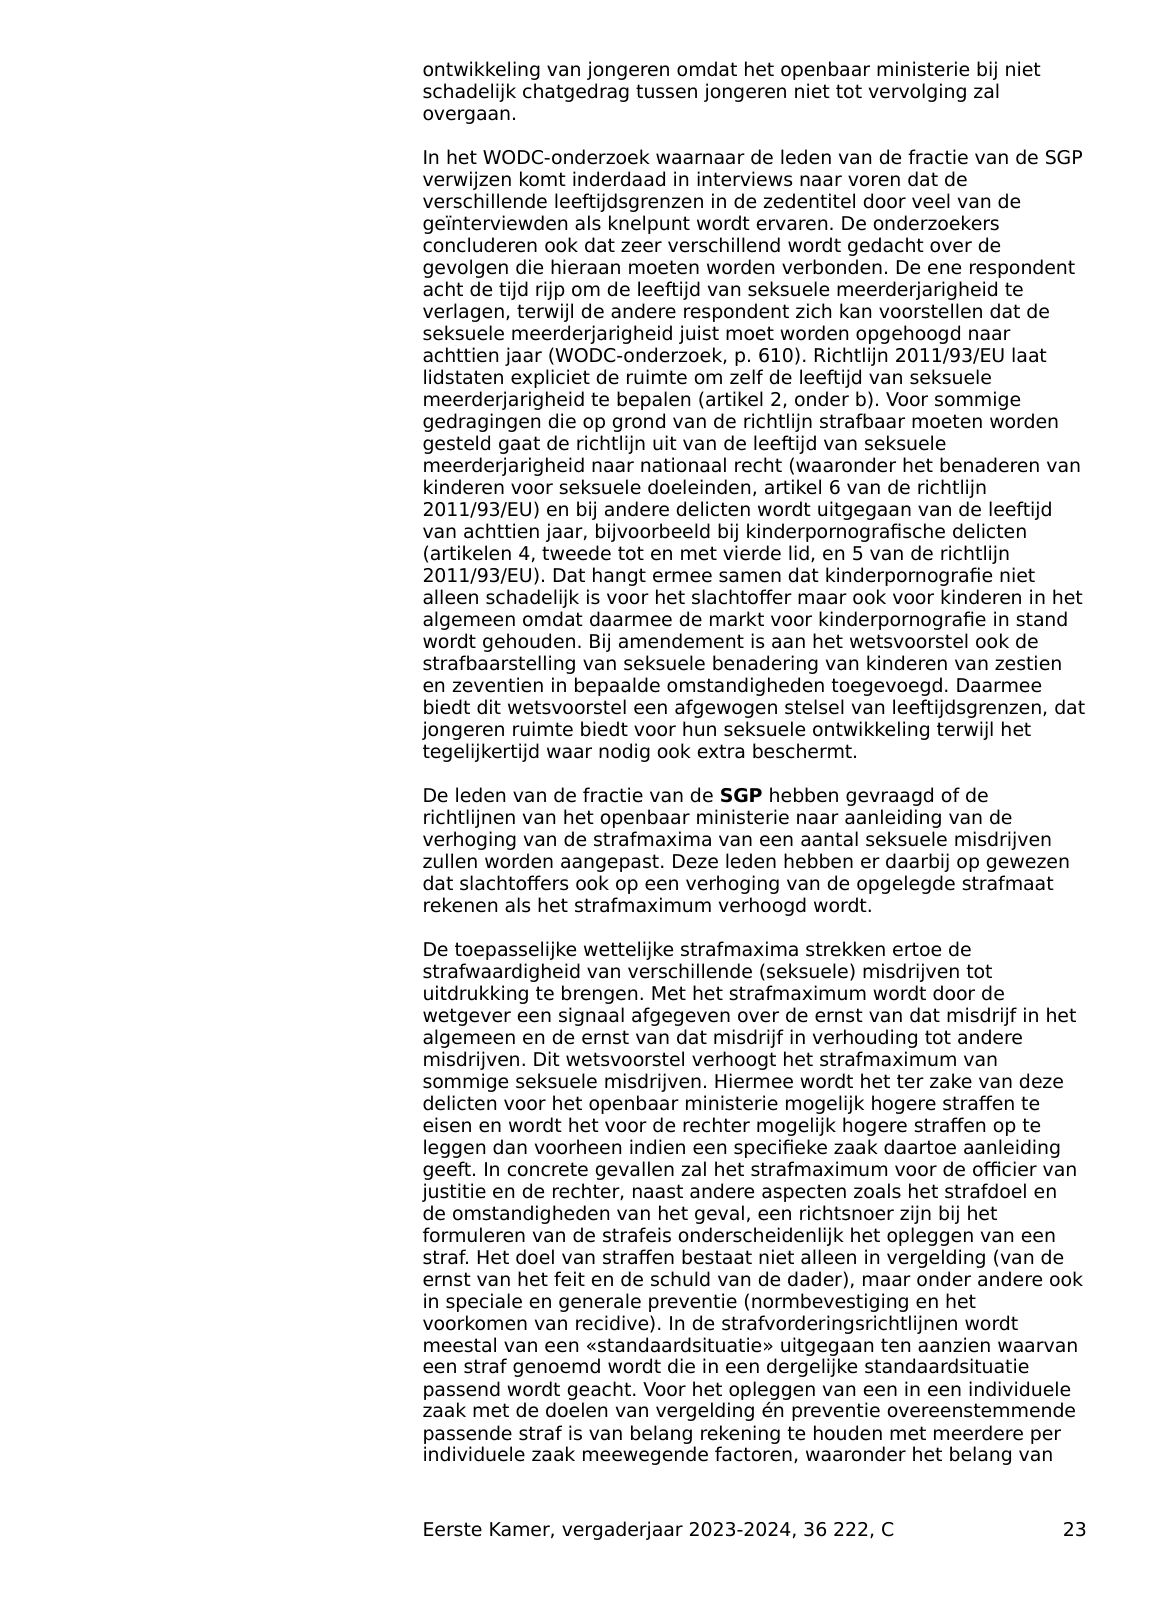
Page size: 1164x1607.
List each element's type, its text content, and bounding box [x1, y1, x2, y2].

text De leden van de fractie van de SGP hebben gevraagd of de richtlijnen van het openbaar ministerie naar aanleiding van de verhoging van de strafmaxima van een aantal seksuele misdrijven zullen worden aangepast. Deze leden hebben er daarbij op gewezen dat slachtoffers ook op een verhoging van de opgelegde strafmaat rekenen als het strafmaximum verhoogd wordt. [422, 785, 1087, 917]
text In het WODC-onderzoek waarnaar de leden van de fractie van de SGP verwijzen komt inderdaad in interviews naar voren dat de verschillende leeftijdsgrenzen in de zedentitel door veel van de geïnterviewden als knelpunt wordt ervaren. De onderzoekers concluderen ook dat zeer verschillend wordt gedacht over de gevolgen die hieraan moeten worden verbonden. De ene respondent acht de tijd rijp om de leeftijd van seksuele meerderjarigheid te verlagen, terwijl de andere respondent zich kan voorstellen dat de seksuele meerderjarigheid juist moet worden opgehoogd naar achttien jaar (WODC-onderzoek, p. 610). Richtlijn 2011/93/EU laat lidstaten expliciet de ruimte om zelf de leeftijd van seksuele meerderjarigheid te bepalen (artikel 2, onder b). Voor sommige gedragingen die op grond van de richtlijn strafbaar moeten worden gesteld gaat de richtlijn uit van de leeftijd van seksuele meerderjarigheid naar nationaal recht (waaronder het benaderen van kinderen voor seksuele doeleinden, artikel 6 van de richtlijn 2011/93/EU) en bij andere delicten wordt uitgegaan van de leeftijd van achttien jaar, bijvoorbeeld bij kinderpornografische delicten (artikelen 4, tweede tot en met vierde lid, en 5 van de richtlijn 2011/93/EU). Dat hangt ermee samen dat kinderpornografie niet alleen schadelijk is voor het slachtoffer maar ook voor kinderen in het algemeen omdat daarmee de markt voor kinderpornografie in stand wordt gehouden. Bij amendement is aan het wetsvoorstel ook de strafbaarstelling van seksuele benadering van kinderen van zestien en zeventien in bepaalde omstandigheden toegevoegd. Daarmee biedt dit wetsvoorstel een afgewogen stelsel van leeftijdsgrenzen, dat jongeren ruimte biedt voor hun seksuele ontwikkeling terwijl het tegelijkertijd waar nodig ook extra beschermt. [422, 147, 1087, 763]
text ontwikkeling van jongeren omdat het openbaar ministerie bij niet schadelijk chatgedrag tussen jongeren niet tot vervolging zal overgaan. [422, 59, 1087, 125]
text De toepasselijke wettelijke strafmaxima strekken ertoe de strafwaardigheid van verschillende (seksuele) misdrijven tot uitdrukking te brengen. Met het strafmaximum wordt door de wetgever een signaal afgegeven over de ernst van dat misdrijf in het algemeen en de ernst van dat misdrijf in verhouding tot andere misdrijven. Dit wetsvoorstel verhoogt het strafmaximum van sommige seksuele misdrijven. Hiermee wordt het ter zake van deze delicten voor het openbaar ministerie mogelijk hogere straffen te eisen en wordt het voor de rechter mogelijk hogere straffen op te leggen dan voorheen indien een specifieke zaak daartoe aanleiding geeft. In concrete gevallen zal het strafmaximum voor de officier van justitie en de rechter, naast andere aspecten zoals het strafdoel en de omstandigheden van het geval, een richtsnoer zijn bij het formuleren van de strafeis onderscheidenlijk het opleggen van een straf. Het doel van straffen bestaat niet alleen in vergelding (van de ernst van het feit en de schuld van de dader), maar onder andere ook in speciale en generale preventie (normbevestiging en het voorkomen van recidive). In de strafvorderingsrichtlijnen wordt meestal van een «standaardsituatie» uitgegaan ten aanzien waarvan een straf genoemd wordt die in een dergelijke standaardsituatie passend wordt geacht. Voor het opleggen van een in een individuele zaak met de doelen van vergelding én preventie overeenstemmende passende straf is van belang rekening te houden met meerdere per individuele zaak meewegende factoren, waaronder het belang van [422, 939, 1087, 1466]
